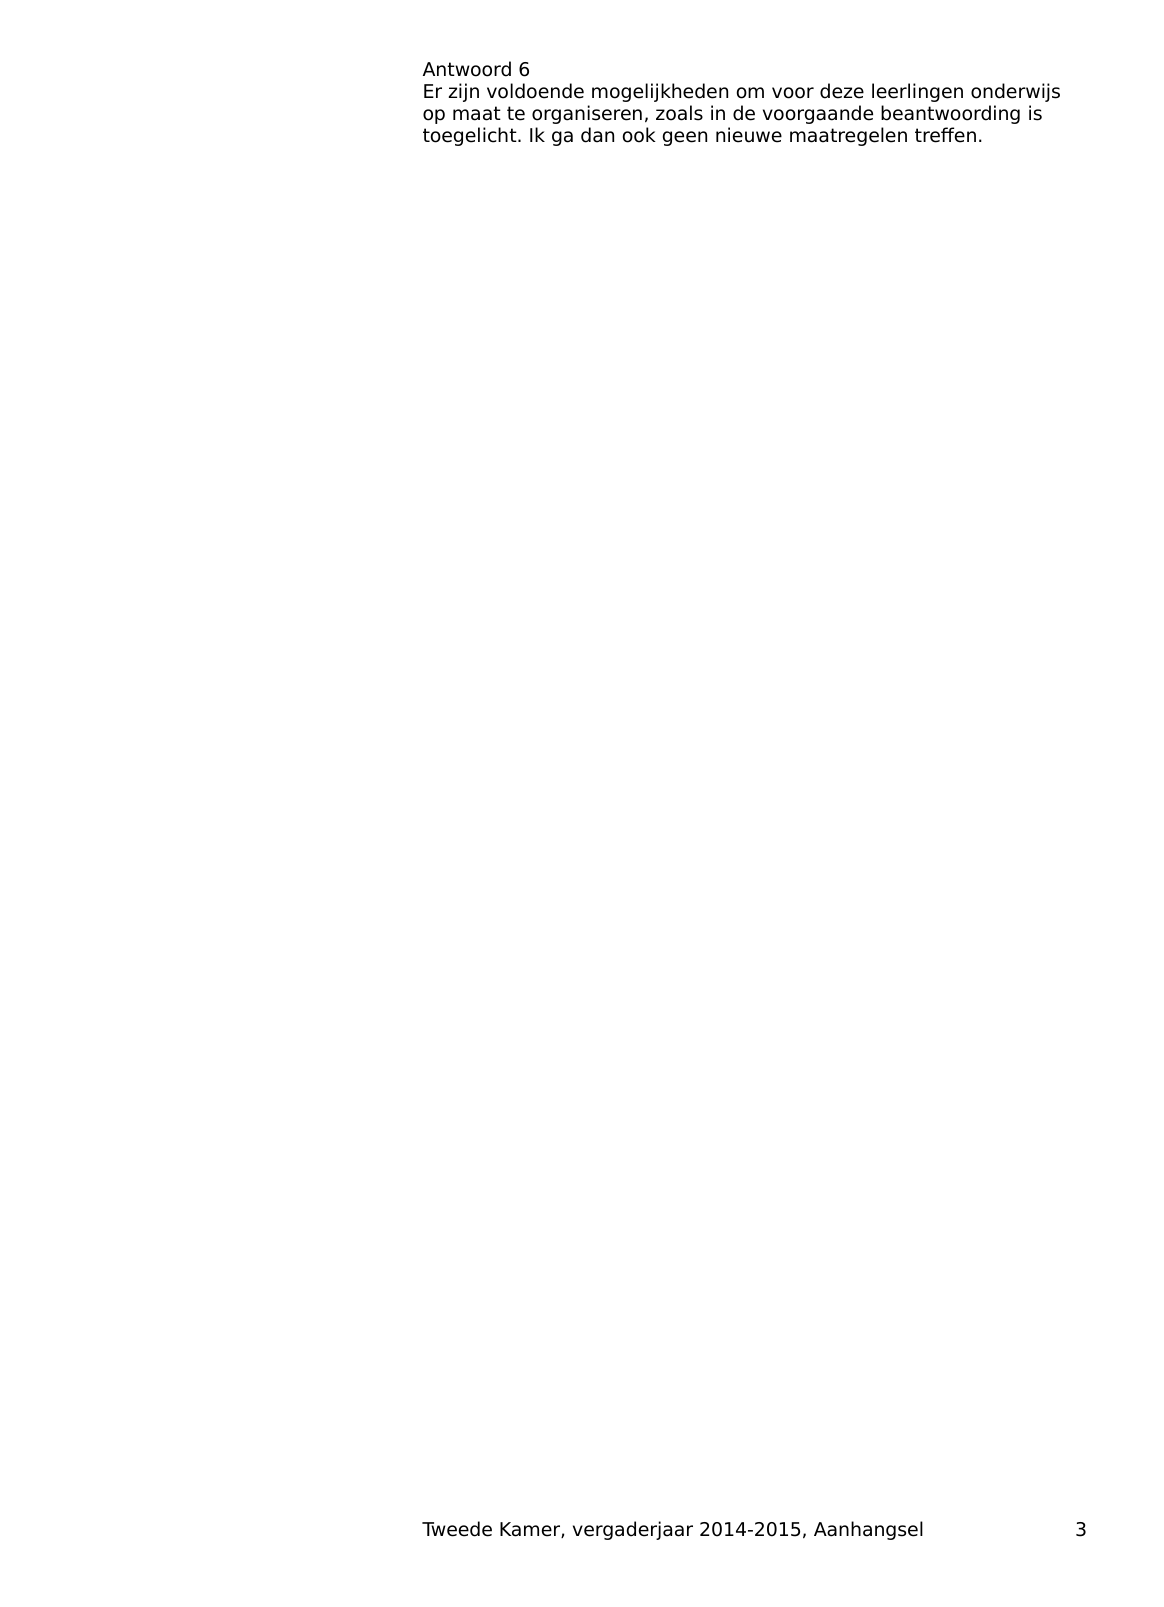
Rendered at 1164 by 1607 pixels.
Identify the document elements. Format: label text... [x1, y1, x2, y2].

text Antwoord 6 [422, 59, 1087, 81]
text Er zijn voldoende mogelijkheden om voor deze leerlingen onderwijs op maat te organiseren, zoals in de voorgaande beantwoording is toegelicht. Ik ga dan ook geen nieuwe maatregelen treffen. [422, 81, 1087, 147]
